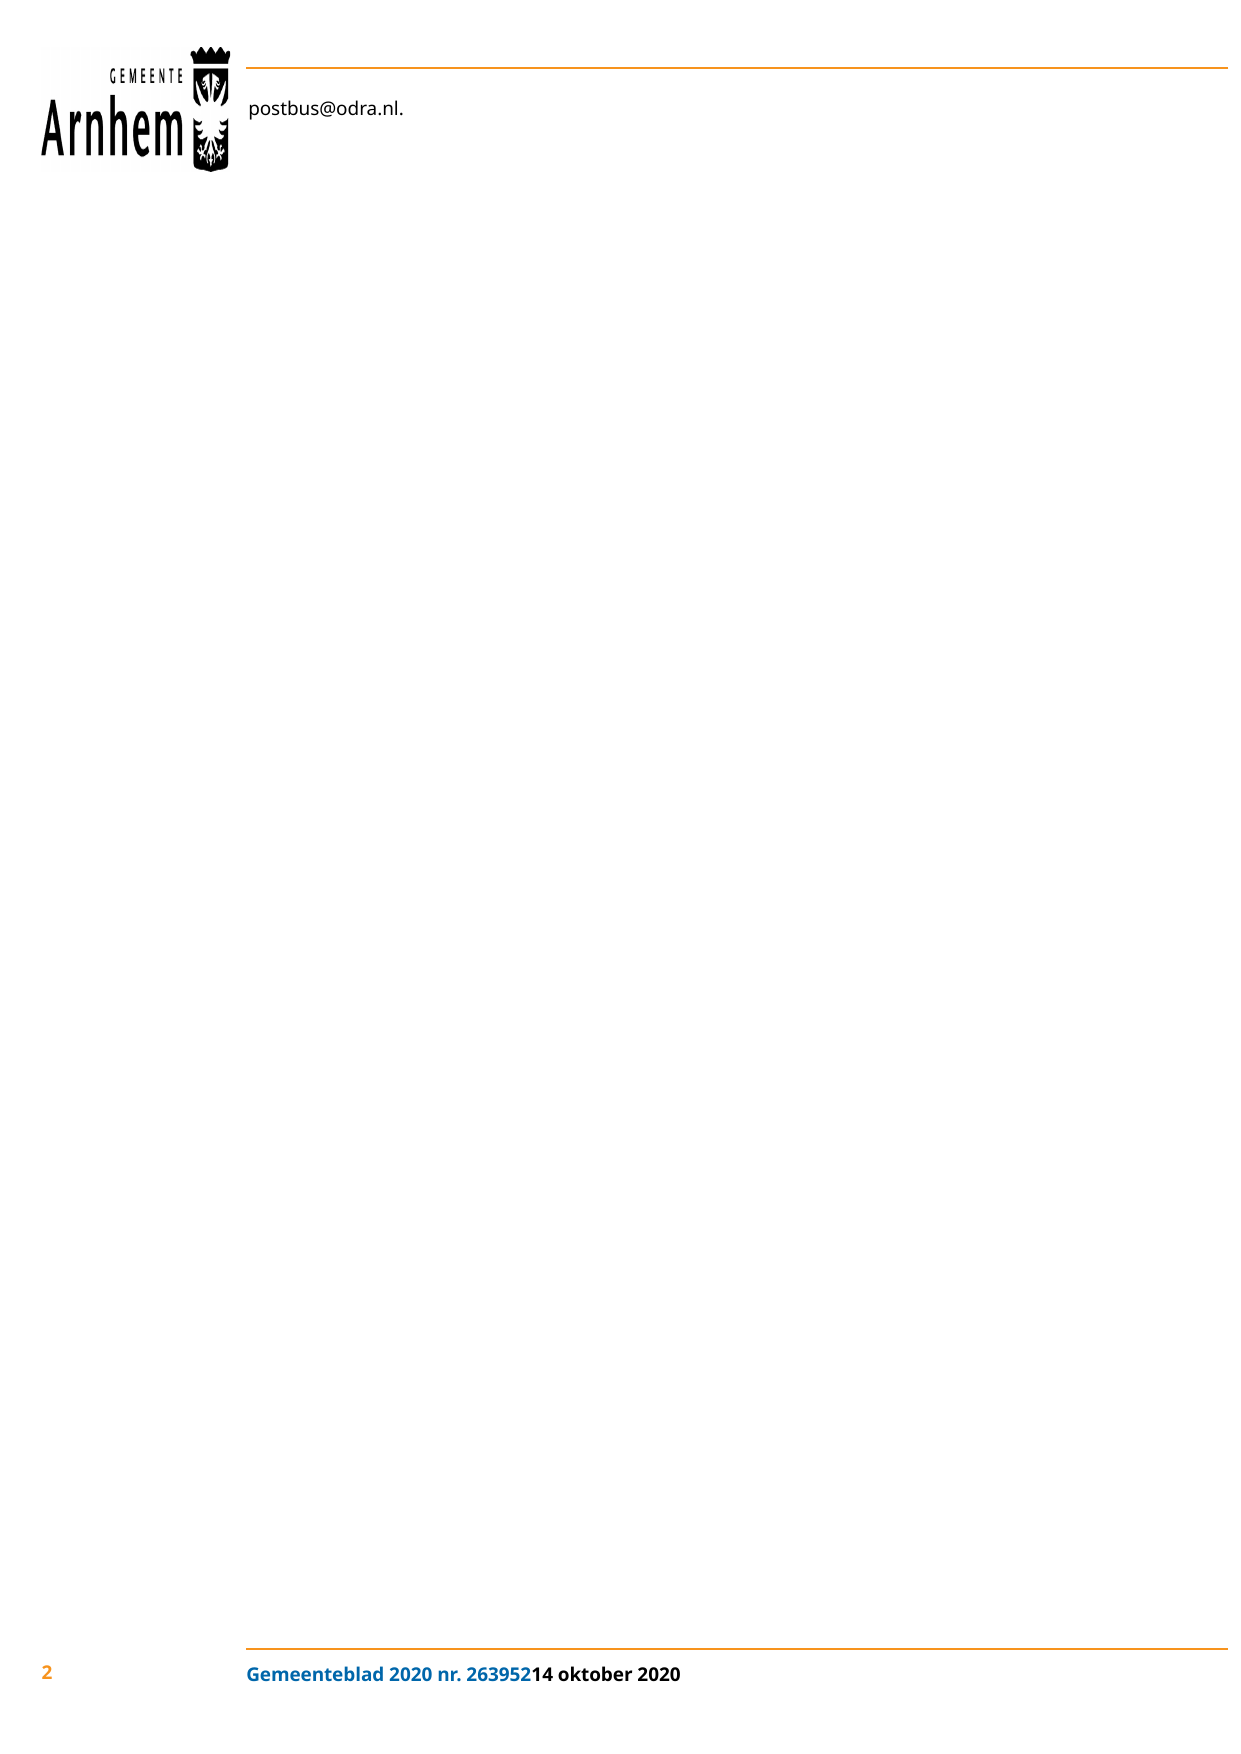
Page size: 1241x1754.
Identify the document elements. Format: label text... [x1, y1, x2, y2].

picture [41, 47, 231, 172]
text postbus@odra.nl. [248, 95, 1152, 121]
